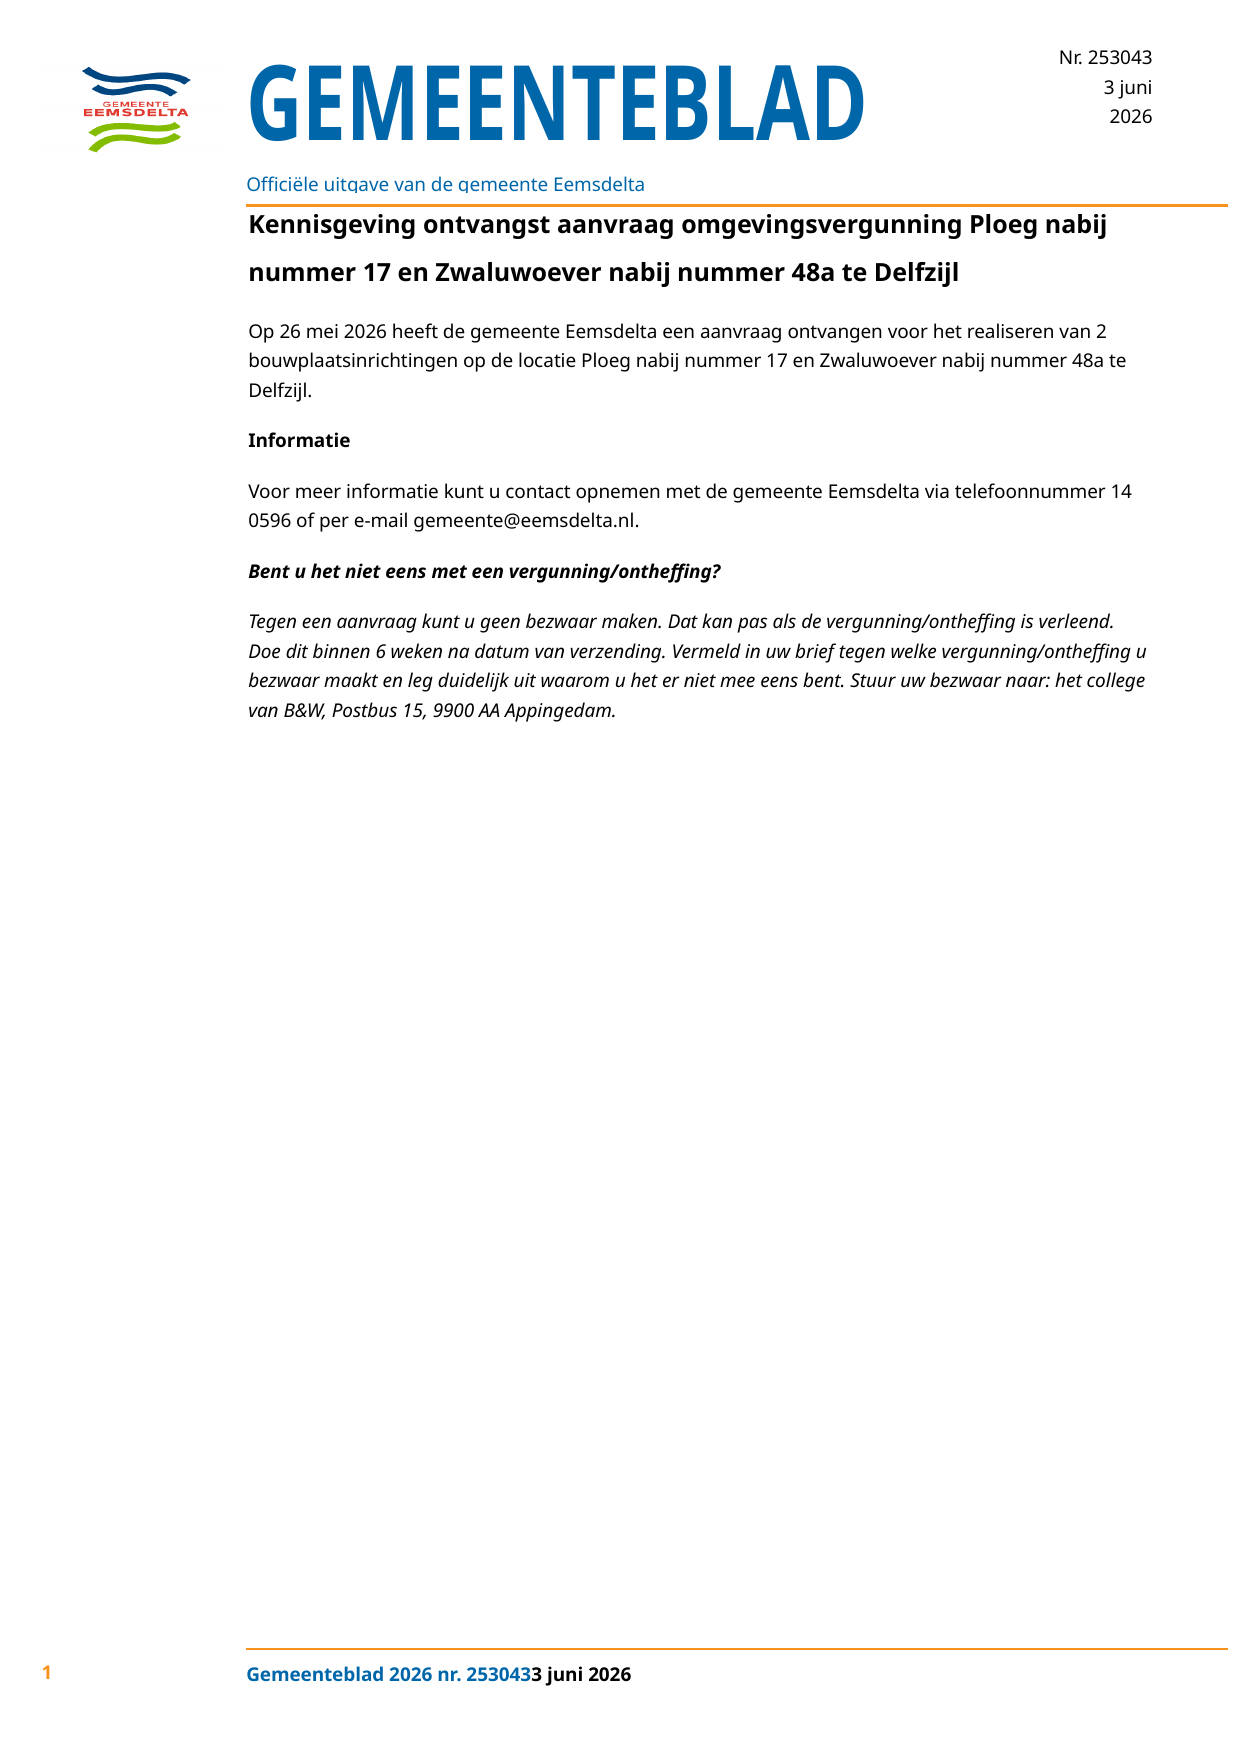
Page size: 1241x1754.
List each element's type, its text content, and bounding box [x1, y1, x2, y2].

text Informatie [248, 427, 1152, 453]
picture [41, 47, 231, 172]
text Kennisgeving ontvangst aanvraag omgevingsvergunning Ploeg nabij nummer 17 en Zwaluwoever nabij nummer 48a te Delfzijl [248, 207, 1152, 288]
text Tegen een aanvraag kunt u geen bezwaar maken. Dat kan pas als de vergunning/ontheffing is verleend. Doe dit binnen 6 weken na datum van verzending. Vermeld in uw brief tegen welke vergunning/ontheffing u bezwaar maakt en leg duidelijk uit waarom u het er niet mee eens bent. Stuur uw bezwaar naar: het college van B&W, Postbus 15, 9900 AA Appingedam. [248, 608, 1152, 723]
text Voor meer informatie kunt u contact opnemen met de gemeente Eemsdelta via telefoonnummer 14 0596 of per e-mail gemeente@eemsdelta.nl. [248, 478, 1152, 533]
text Bent u het niet eens met een vergunning/ontheffing? [248, 558, 1152, 584]
text Op 26 mei 2026 heeft de gemeente Eemsdelta een aanvraag ontvangen voor het realiseren van 2 bouwplaatsinrichtingen op de locatie Ploeg nabij nummer 17 en Zwaluwoever nabij nummer 48a te Delfzijl. [248, 318, 1152, 403]
